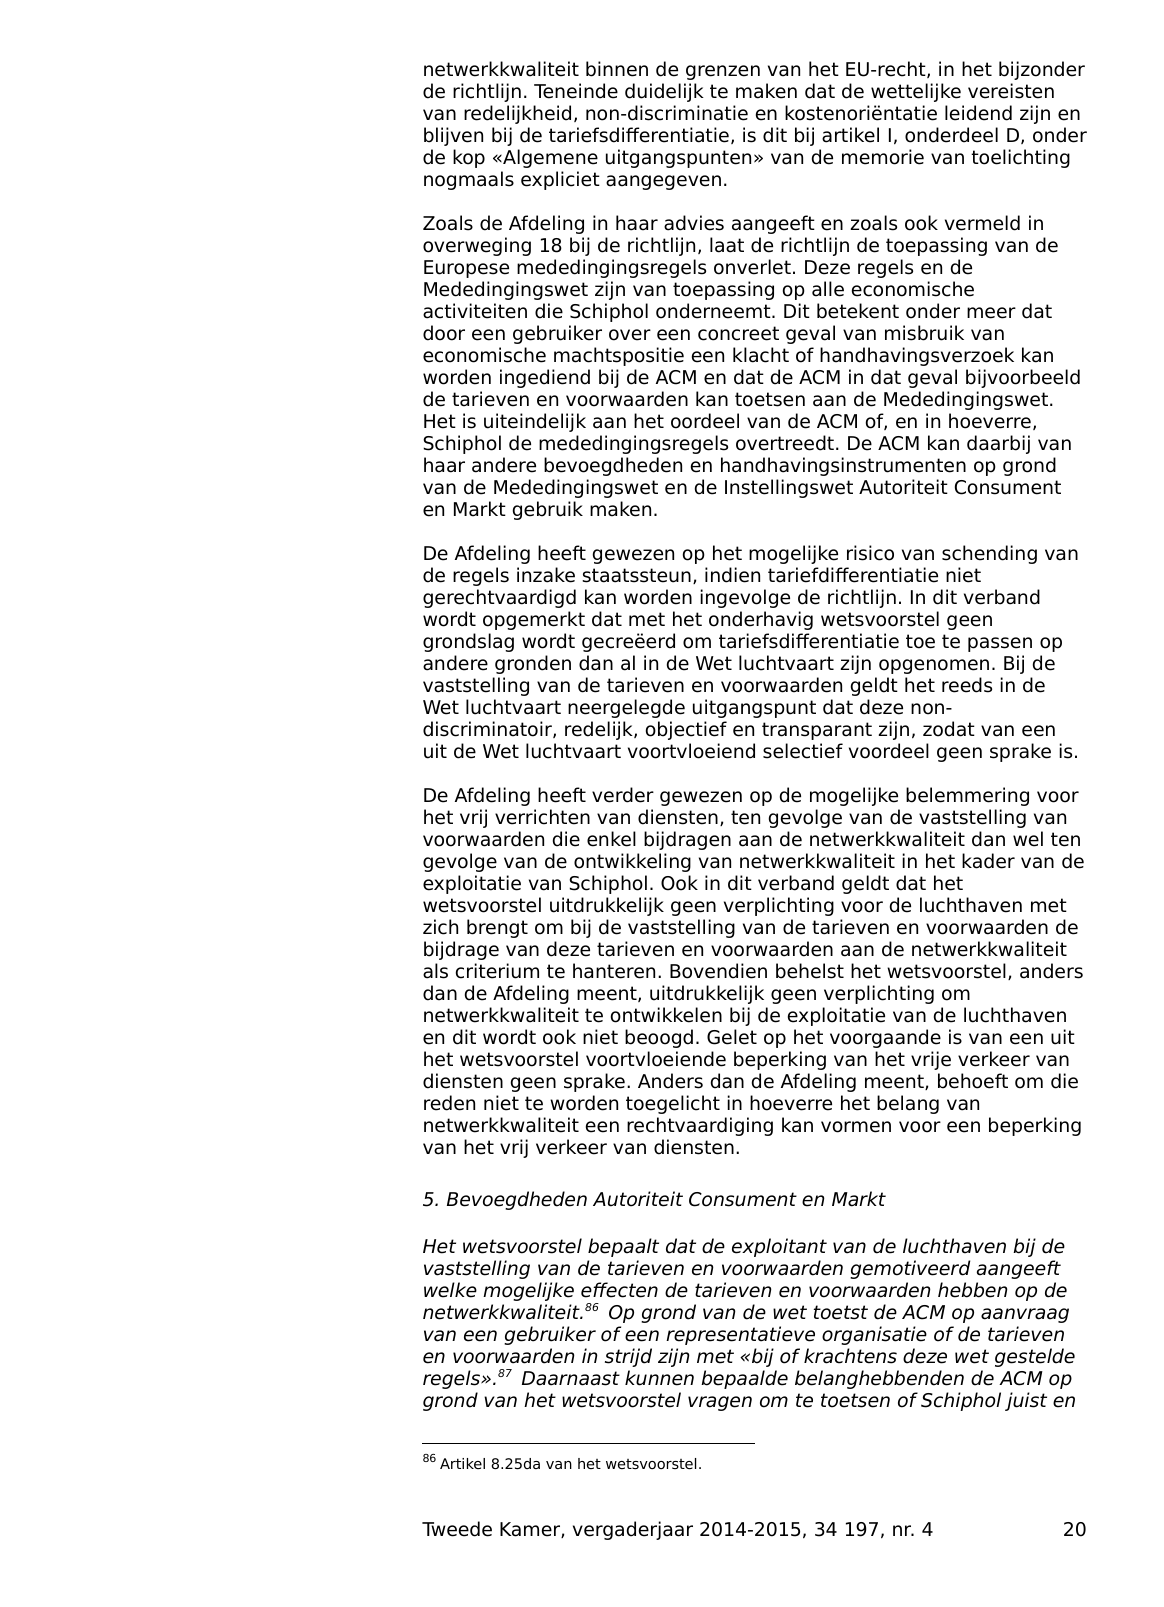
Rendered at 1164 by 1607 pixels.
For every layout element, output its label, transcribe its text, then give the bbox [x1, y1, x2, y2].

subtitle 5. Bevoegdheden Autoriteit Consument en Markt [422, 1189, 1087, 1211]
text Zoals de Afdeling in haar advies aangeeft en zoals ook vermeld in overweging 18 bij de richtlijn, laat de richtlijn de toepassing van de Europese mededingingsregels onverlet. Deze regels en de Mededingingswet zijn van toepassing op alle economische activiteiten die Schiphol onderneemt. Dit betekent onder meer dat door een gebruiker over een concreet geval van misbruik van economische machtspositie een klacht of handhavingsverzoek kan worden ingediend bij de ACM en dat de ACM in dat geval bijvoorbeeld de tarieven en voorwaarden kan toetsen aan de Mededingingswet. Het is uiteindelijk aan het oordeel van de ACM of, en in hoeverre, Schiphol de mededingingsregels overtreedt. De ACM kan daarbij van haar andere bevoegdheden en handhavingsinstrumenten op grond van de Mededingingswet en de Instellingswet Autoriteit Consument en Markt gebruik maken. [422, 213, 1087, 521]
text Het wetsvoorstel bepaalt dat de exploitant van de luchthaven bij de vaststelling van de tarieven en voorwaarden gemotiveerd aangeeft welke mogelijke effecten de tarieven en voorwaarden hebben op de netwerkkwaliteit. Op grond van de wet toetst de ACM op aanvraag van een gebruiker of een representatieve organisatie of de tarieven en voorwaarden in strijd zijn met «bij of krachtens deze wet gestelde regels». Daarnaast kunnen bepaalde belanghebbenden de ACM op grond van het wetsvoorstel vragen om te toetsen of Schiphol juist en [422, 1236, 1087, 1411]
text De Afdeling heeft verder gewezen op de mogelijke belemmering voor het vrij verrichten van diensten, ten gevolge van de vaststelling van voorwaarden die enkel bijdragen aan de netwerkkwaliteit dan wel ten gevolge van de ontwikkeling van netwerkkwaliteit in het kader van de exploitatie van Schiphol. Ook in dit verband geldt dat het wetsvoorstel uitdrukkelijk geen verplichting voor de luchthaven met zich brengt om bij de vaststelling van de tarieven en voorwaarden de bijdrage van deze tarieven en voorwaarden aan de netwerkkwaliteit als criterium te hanteren. Bovendien behelst het wetsvoorstel, anders dan de Afdeling meent, uitdrukkelijk geen verplichting om netwerkkwaliteit te ontwikkelen bij de exploitatie van de luchthaven en dit wordt ook niet beoogd. Gelet op het voorgaande is van een uit het wetsvoorstel voortvloeiende beperking van het vrije verkeer van diensten geen sprake. Anders dan de Afdeling meent, behoeft om die reden niet te worden toegelicht in hoeverre het belang van netwerkkwaliteit een rechtvaardiging kan vormen voor een beperking van het vrij verkeer van diensten. [422, 785, 1087, 1159]
text netwerkkwaliteit binnen de grenzen van het EU-recht, in het bijzonder de richtlijn. Teneinde duidelijk te maken dat de wettelijke vereisten van redelijkheid, non-discriminatie en kostenoriëntatie leidend zijn en blijven bij de tariefsdifferentiatie, is dit bij artikel I, onderdeel D, onder de kop «Algemene uitgangspunten» van de memorie van toelichting nogmaals expliciet aangegeven. [422, 59, 1087, 191]
text De Afdeling heeft gewezen op het mogelijke risico van schending van de regels inzake staatssteun, indien tariefdifferentiatie niet gerechtvaardigd kan worden ingevolge de richtlijn. In dit verband wordt opgemerkt dat met het onderhavig wetsvoorstel geen grondslag wordt gecreëerd om tariefsdifferentiatie toe te passen op andere gronden dan al in de Wet luchtvaart zijn opgenomen. Bij de vaststelling van de tarieven en voorwaarden geldt het reeds in de Wet luchtvaart neergelegde uitgangspunt dat deze non-discriminatoir, redelijk, objectief en transparant zijn, zodat van een uit de Wet luchtvaart voortvloeiend selectief voordeel geen sprake is. [422, 543, 1087, 763]
text Artikel 8.25da van het wetsvoorstel. [422, 1452, 1087, 1474]
